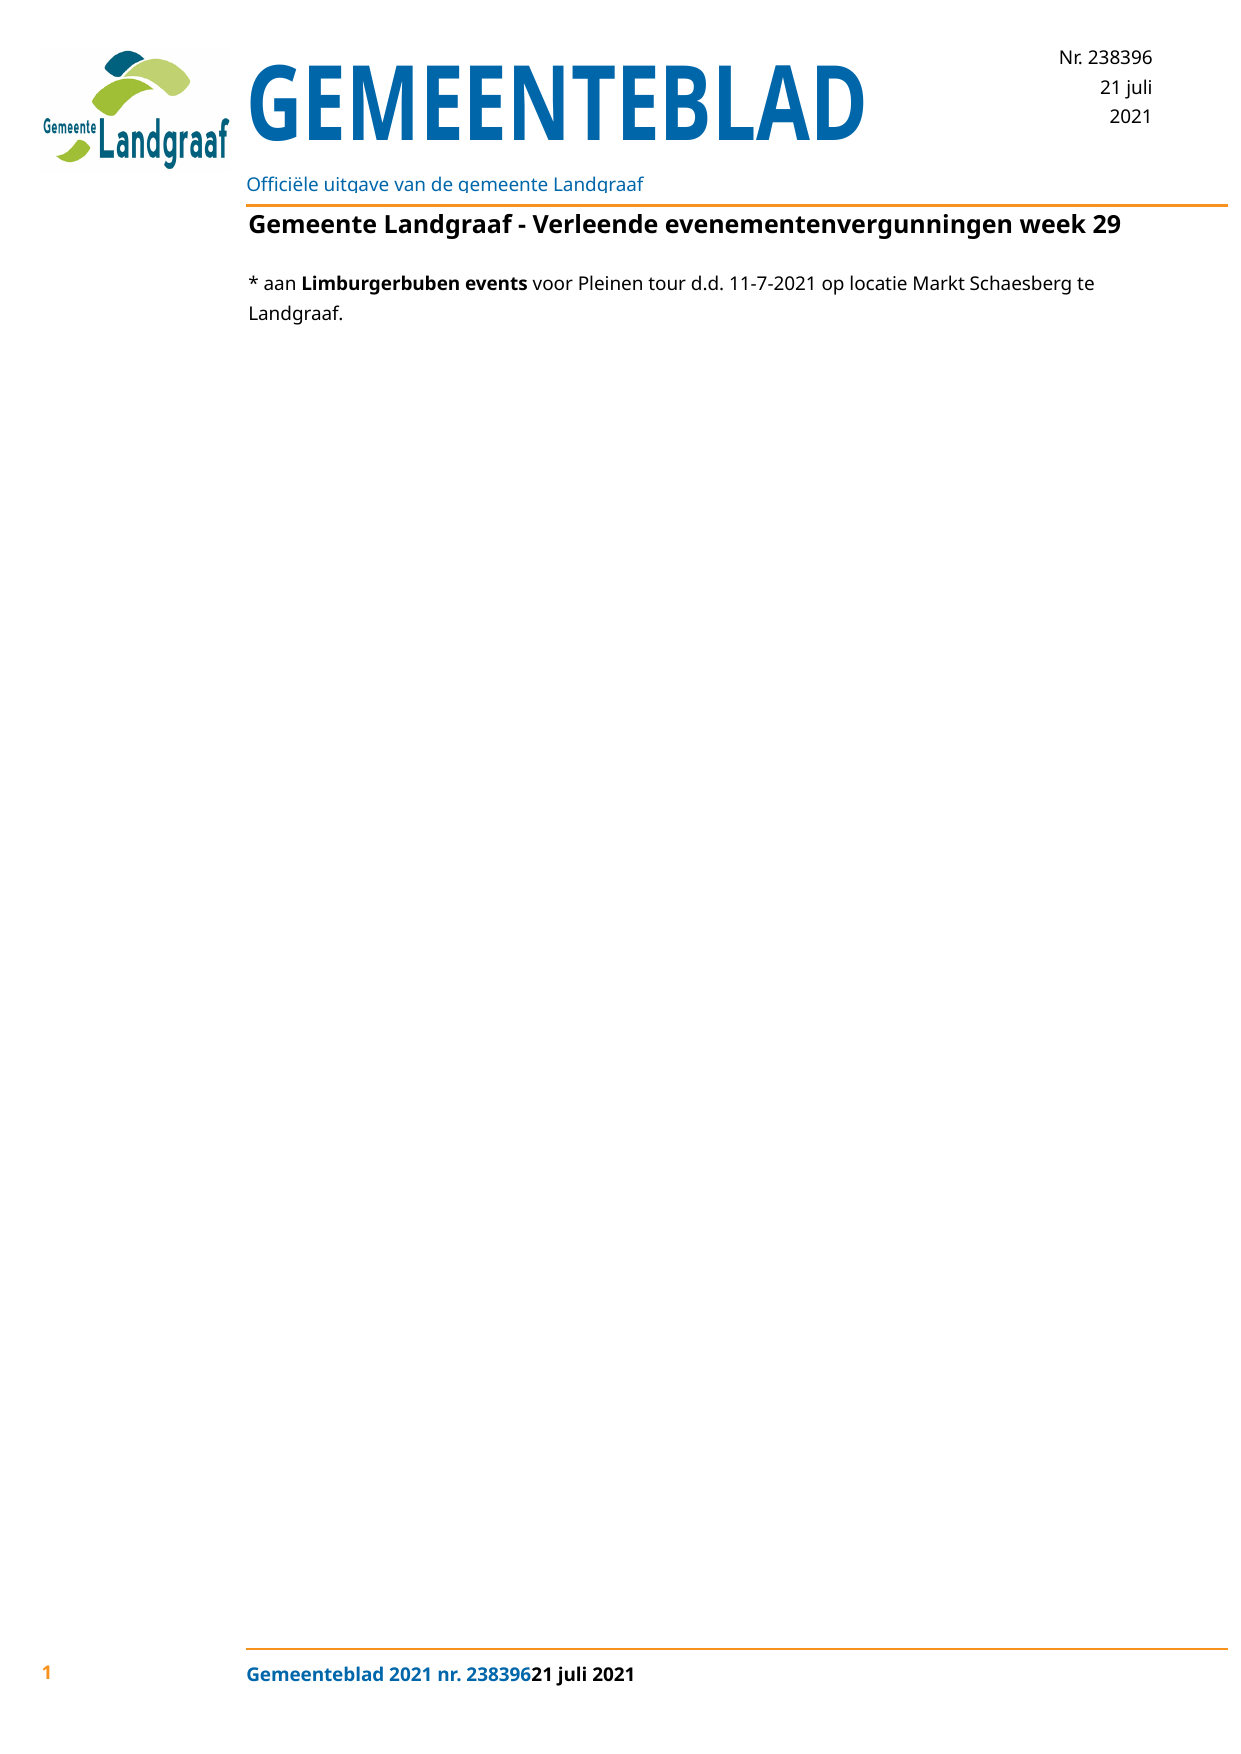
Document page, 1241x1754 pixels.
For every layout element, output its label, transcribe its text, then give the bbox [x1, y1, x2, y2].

text Gemeente Landgraaf - Verleende evenementenvergunningen week 29 [248, 207, 1152, 241]
text * aan Limburgerbuben events voor Pleinen tour d.d. 11-7-2021 op locatie Markt Schaesberg te Landgraaf. [248, 270, 1152, 326]
picture [41, 47, 231, 172]
